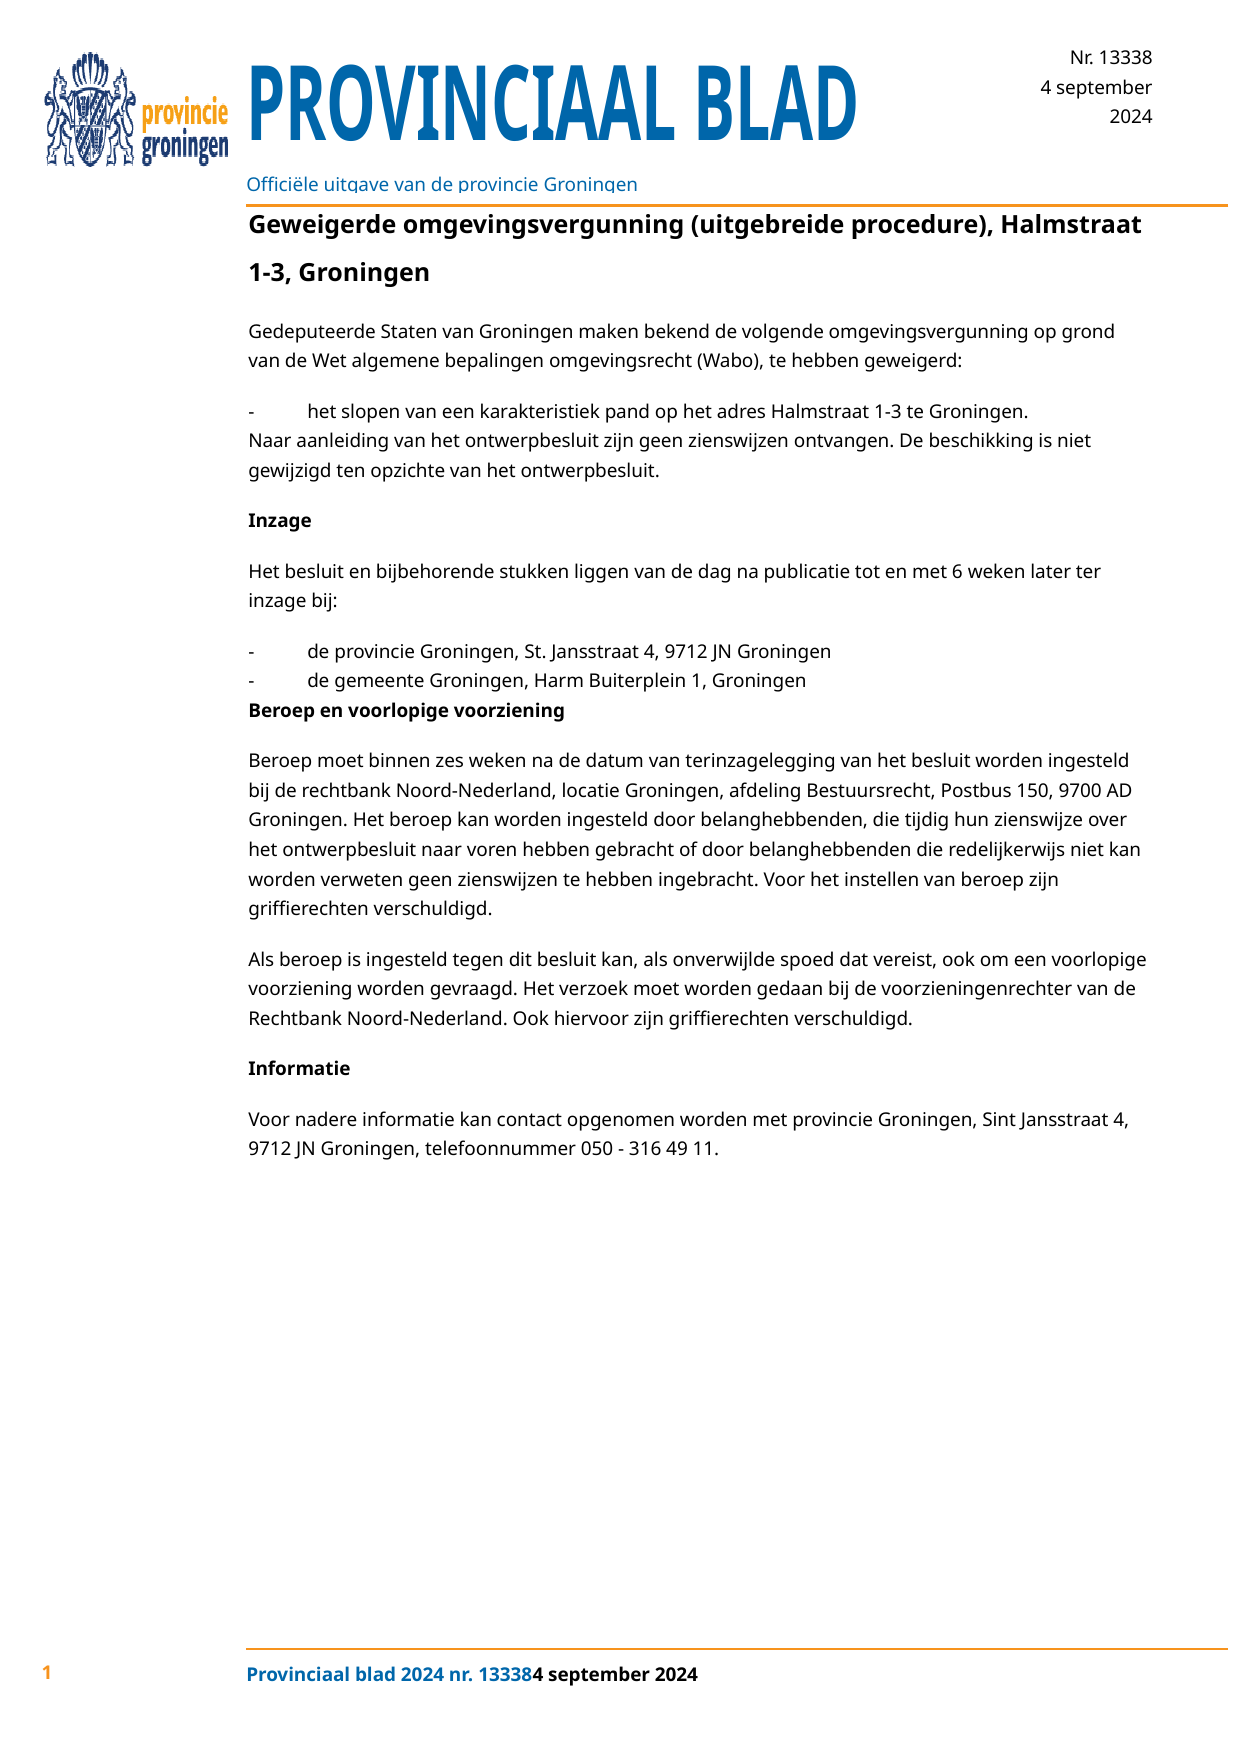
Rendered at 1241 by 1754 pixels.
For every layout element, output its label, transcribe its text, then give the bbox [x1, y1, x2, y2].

text Naar aanleiding van het ontwerpbesluit zijn geen zienswijzen ontvangen. De beschikking is niet gewijzigd ten opzichte van het ontwerpbesluit. [248, 427, 1152, 483]
text Voor nadere informatie kan contact opgenomen worden met provincie Groningen, Sint Jansstraat 4, 9712 JN Groningen, telefoonnummer 050 - 316 49 11. [248, 1106, 1152, 1161]
text Beroep en voorlopige voorziening [248, 697, 1152, 723]
list de provincie Groningen, St. Jansstraat 4, 9712 JN Groningen [248, 638, 1152, 664]
text Geweigerde omgevingsvergunning (uitgebreide procedure), Halmstraat 1-3, Groningen [248, 207, 1152, 288]
text Als beroep is ingesteld tegen dit besluit kan, als onverwijlde spoed dat vereist, ook om een voorlopige voorziening worden gevraagd. Het verzoek moet worden gedaan bij de voorzieningenrechter van de Rechtbank Noord-Nederland. Ook hiervoor zijn griffierechten verschuldigd. [248, 946, 1152, 1031]
text Inzage [248, 507, 1152, 533]
text Het besluit en bijbehorende stukken liggen van de dag na publicatie tot en met 6 weken later ter inzage bij: [248, 558, 1152, 613]
picture [41, 47, 231, 172]
list het slopen van een karakteristiek pand op het adres Halmstraat 1-3 te Groningen. [248, 398, 1152, 424]
list de gemeente Groningen, Harm Buiterplein 1, Groningen [248, 667, 1152, 693]
text Informatie [248, 1055, 1152, 1081]
text Beroep moet binnen zes weken na de datum van terinzagelegging van het besluit worden ingesteld bij de rechtbank Noord-Nederland, locatie Groningen, afdeling Bestuursrecht, Postbus 150, 9700 AD Groningen. Het beroep kan worden ingesteld door belanghebbenden, die tijdig hun zienswijze over het ontwerpbesluit naar voren hebben gebracht of door belanghebbenden die redelijkerwijs niet kan worden verweten geen zienswijzen te hebben ingebracht. Voor het instellen van beroep zijn griffierechten verschuldigd. [248, 747, 1152, 921]
text Gedeputeerde Staten van Groningen maken bekend de volgende omgevingsvergunning op grond van de Wet algemene bepalingen omgevingsrecht (Wabo), te hebben geweigerd: [248, 318, 1152, 373]
